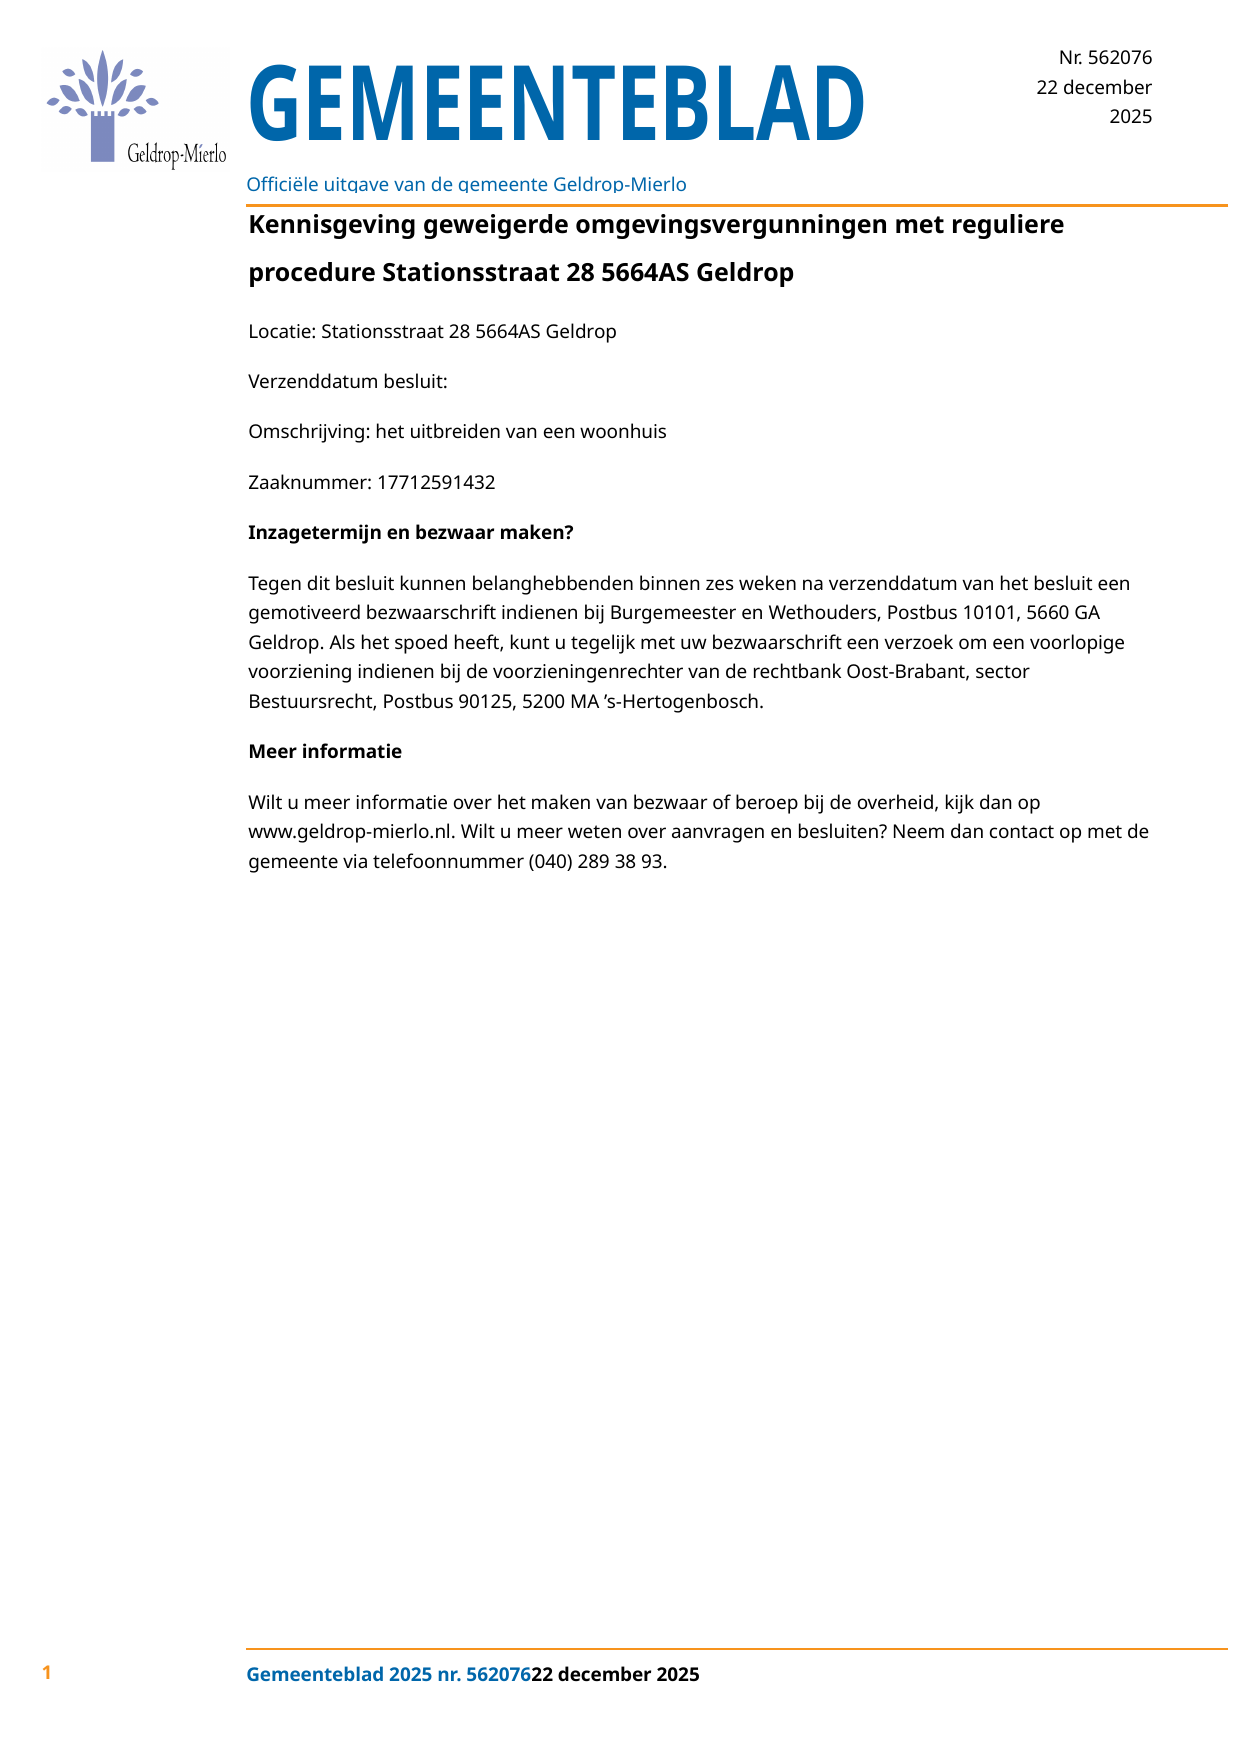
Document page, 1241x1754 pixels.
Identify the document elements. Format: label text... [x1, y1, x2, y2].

text Verzenddatum besluit: [248, 368, 1152, 394]
text Inzagetermijn en bezwaar maken? [248, 519, 1152, 545]
picture [41, 47, 231, 172]
text Tegen dit besluit kunnen belanghebbenden binnen zes weken na verzenddatum van het besluit een gemotiveerd bezwaarschrift indienen bij Burgemeester en Wethouders, Postbus 10101, 5660 GA Geldrop. Als het spoed heeft, kunt u tegelijk met uw bezwaarschrift een verzoek om een voorlopige voorziening indienen bij de voorzieningenrechter van de rechtbank Oost-Brabant, sector Bestuursrecht, Postbus 90125, 5200 MA ’s-Hertogenbosch. [248, 570, 1152, 714]
text Wilt u meer informatie over het maken van bezwaar of beroep bij de overheid, kijk dan op www.geldrop-mierlo.nl. Wilt u meer weten over aanvragen en besluiten? Neem dan contact op met de gemeente via telefoonnummer (040) 289 38 93. [248, 789, 1152, 874]
text Kennisgeving geweigerde omgevingsvergunningen met reguliere procedure Stationsstraat 28 5664AS Geldrop [248, 207, 1152, 288]
text Zaaknummer: 17712591432 [248, 469, 1152, 495]
text Omschrijving: het uitbreiden van een woonhuis [248, 419, 1152, 444]
text Meer informatie [248, 739, 1152, 764]
text Locatie: Stationsstraat 28 5664AS Geldrop [248, 318, 1152, 344]
